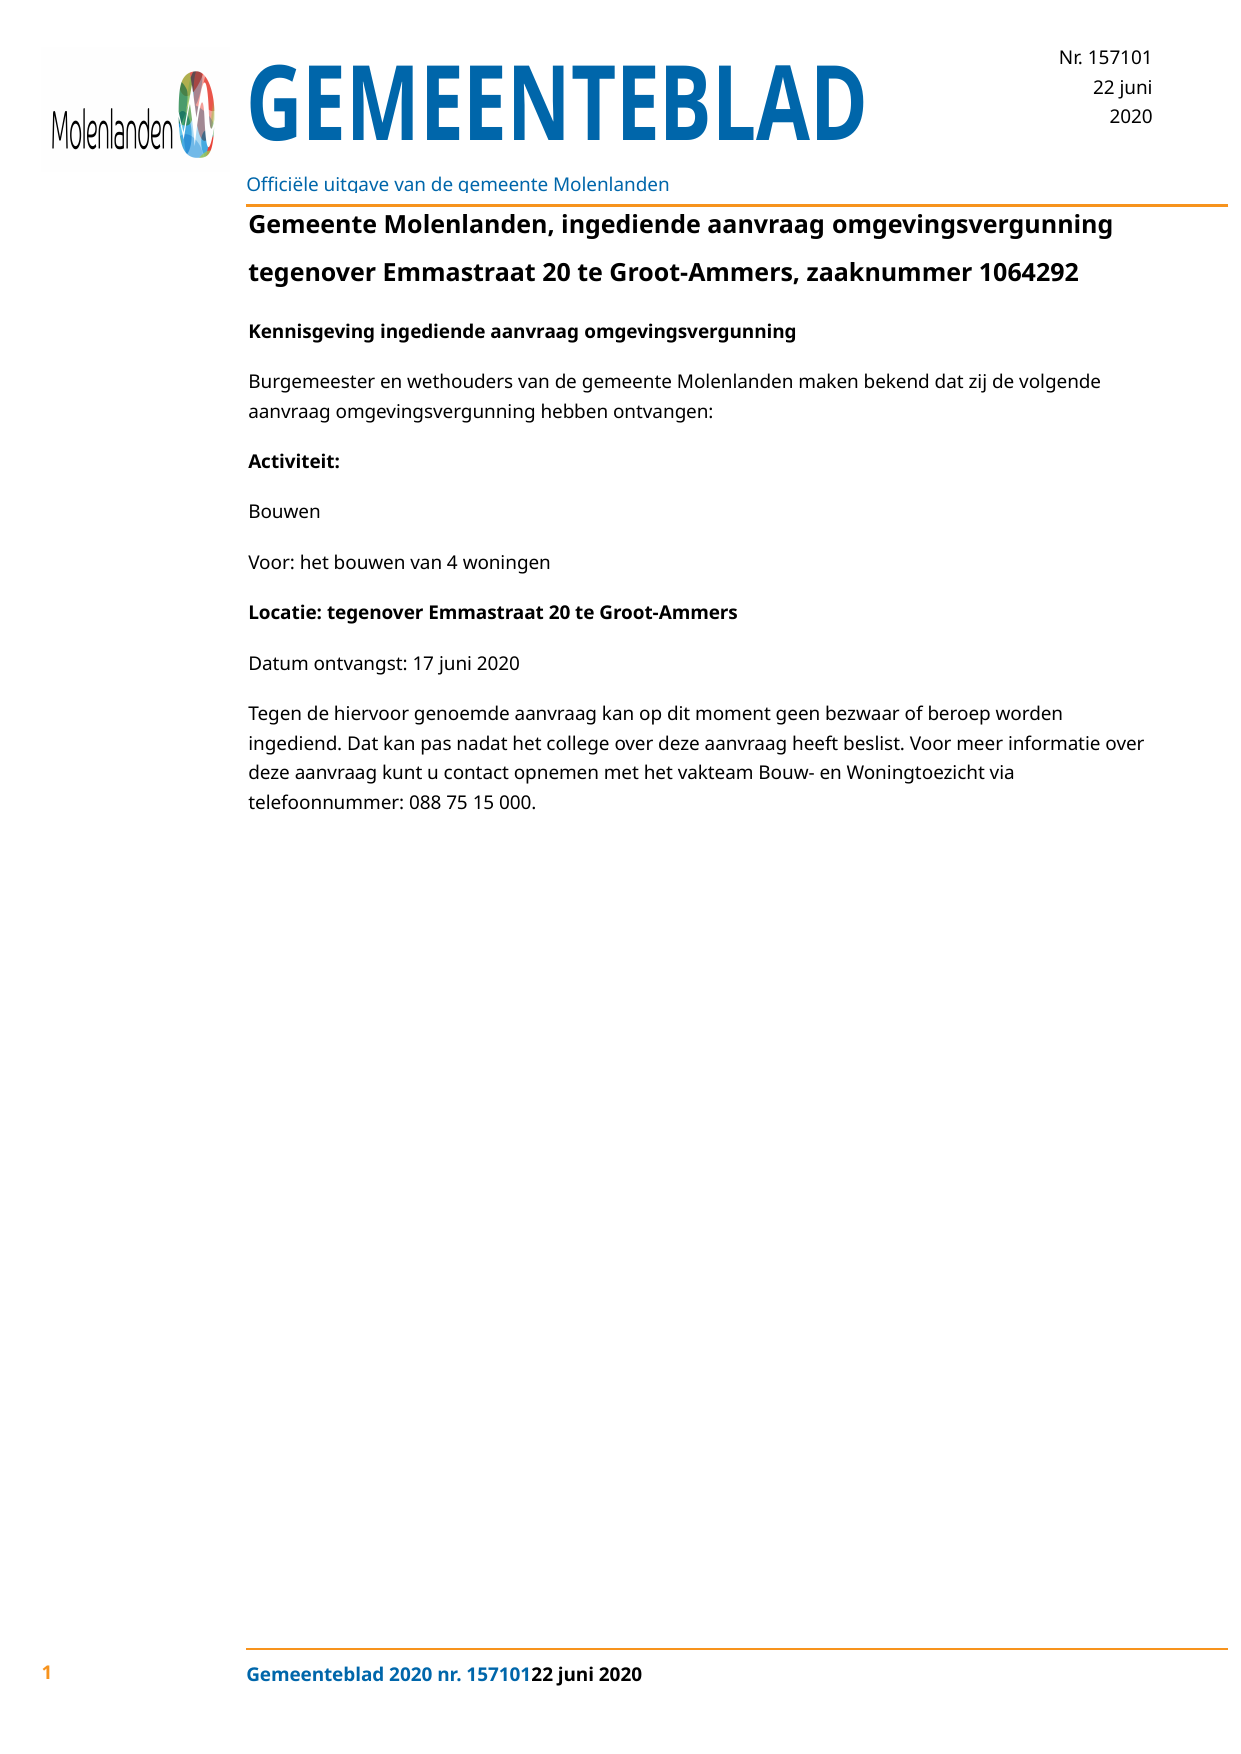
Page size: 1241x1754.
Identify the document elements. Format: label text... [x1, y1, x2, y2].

picture [41, 47, 231, 172]
text Activiteit: [248, 448, 1152, 474]
text Kennisgeving ingediende aanvraag omgevingsvergunning [248, 318, 1152, 344]
text Locatie: tegenover Emmastraat 20 te Groot-Ammers [248, 599, 1152, 625]
text Burgemeester en wethouders van de gemeente Molenlanden maken bekend dat zij de volgende aanvraag omgevingsvergunning hebben ontvangen: [248, 368, 1152, 424]
text Tegen de hiervoor genoemde aanvraag kan op dit moment geen bezwaar of beroep worden ingediend. Dat kan pas nadat het college over deze aanvraag heeft beslist. Voor meer informatie over deze aanvraag kunt u contact opnemen met het vakteam Bouw- en Woningtoezicht via telefoonnummer: 088 75 15 000. [248, 700, 1152, 815]
text Voor: het bouwen van 4 woningen [248, 549, 1152, 575]
text Datum ontvangst: 17 juni 2020 [248, 650, 1152, 676]
text Gemeente Molenlanden, ingediende aanvraag omgevingsvergunning tegenover Emmastraat 20 te Groot-Ammers, zaaknummer 1064292 [248, 207, 1152, 288]
text Bouwen [248, 499, 1152, 524]
